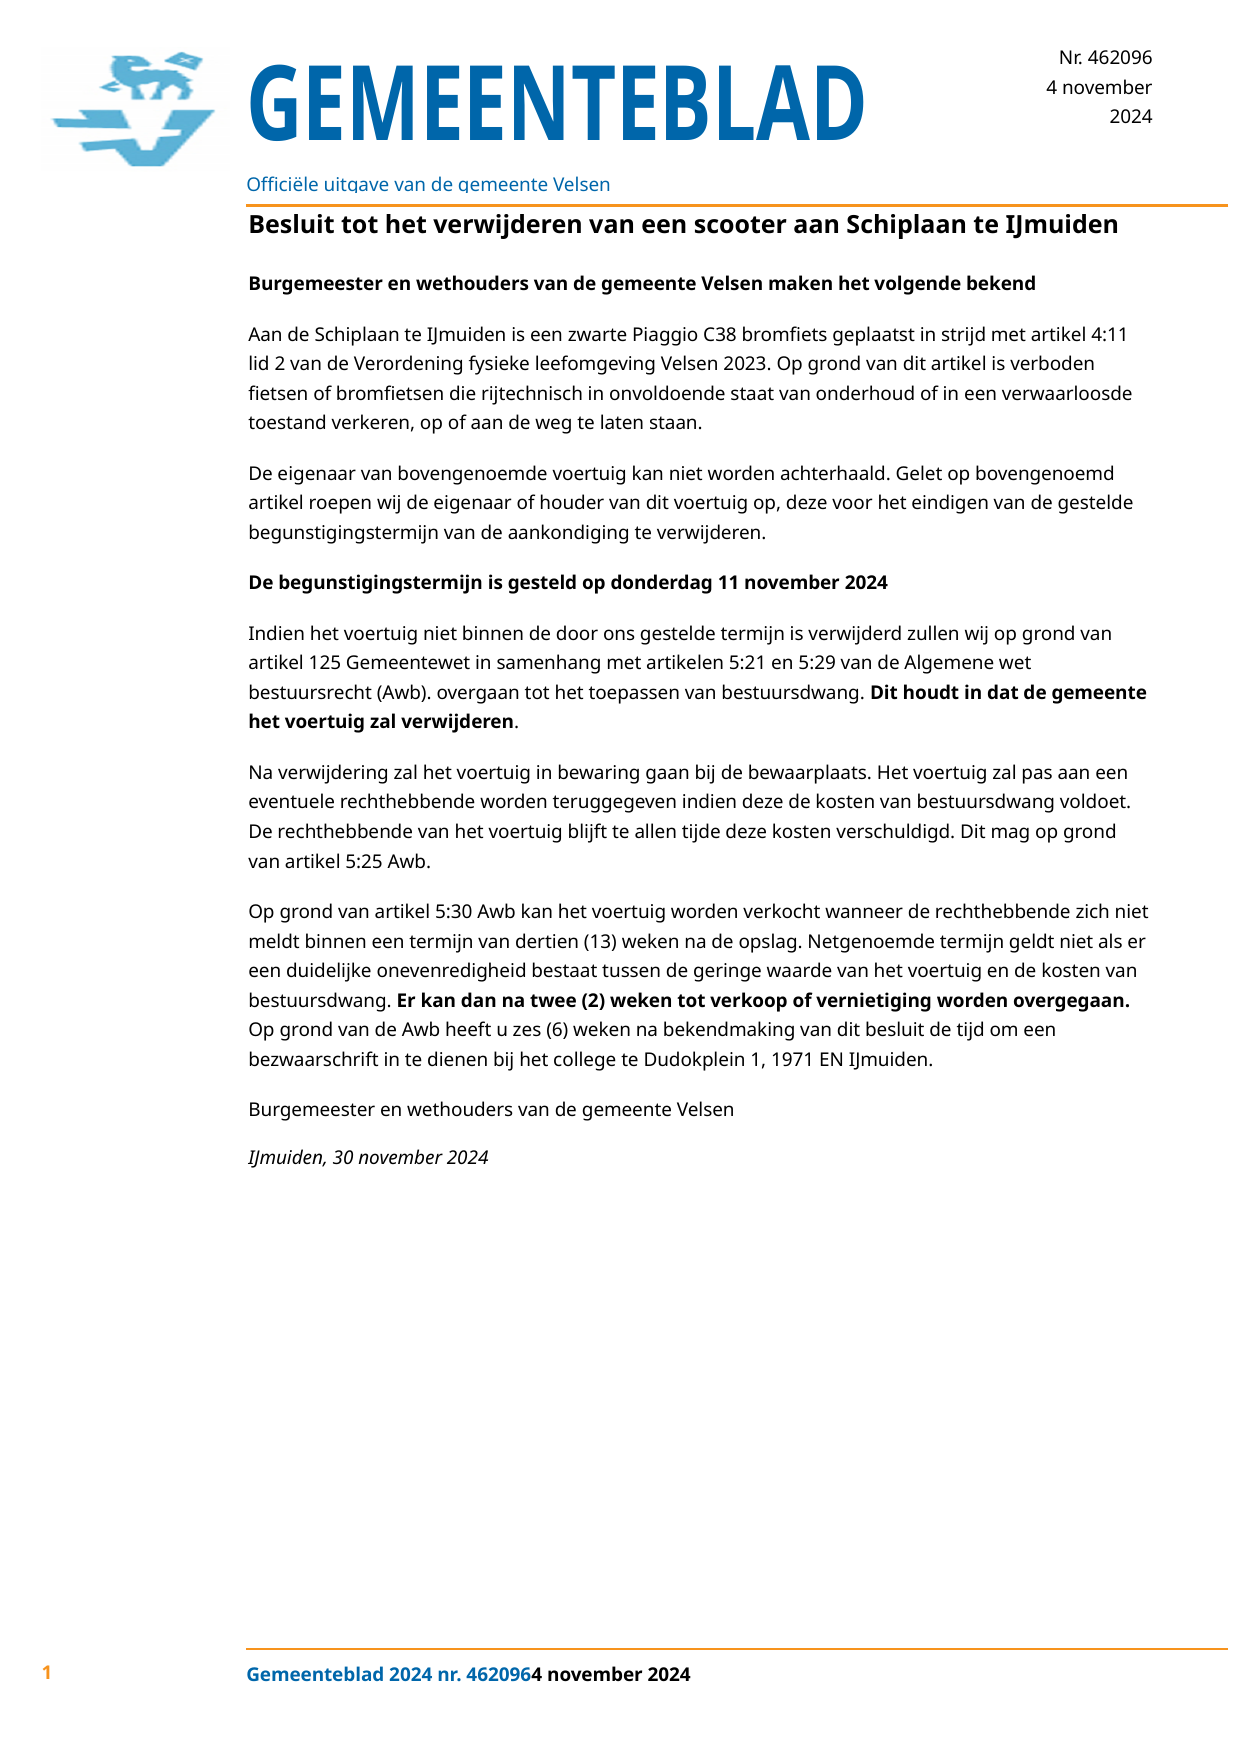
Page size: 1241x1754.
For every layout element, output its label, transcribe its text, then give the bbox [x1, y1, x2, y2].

text Op grond van artikel 5:30 Awb kan het voertuig worden verkocht wanneer de rechthebbende zich niet meldt binnen een termijn van dertien (13) weken na de opslag. Netgenoemde termijn geldt niet als er een duidelijke onevenredigheid bestaat tussen de geringe waarde van het voertuig en de kosten van bestuursdwang. Er kan dan na twee (2) weken tot verkoop of vernietiging worden overgegaan. Op grond van de Awb heeft u zes (6) weken na bekendmaking van dit besluit de tijd om een bezwaarschrift in te dienen bij het college te Dudokplein 1, 1971 EN IJmuiden. [248, 898, 1152, 1072]
picture [41, 47, 231, 172]
text Na verwijdering zal het voertuig in bewaring gaan bij de bewaarplaats. Het voertuig zal pas aan een eventuele rechthebbende worden teruggegeven indien deze de kosten van bestuursdwang voldoet. De rechthebbende van het voertuig blijft te allen tijde deze kosten verschuldigd. Dit mag op grond van artikel 5:25 Awb. [248, 759, 1152, 873]
text Burgemeester en wethouders van de gemeente Velsen [248, 1097, 1152, 1122]
text De begunstigingstermijn is gesteld op donderdag 11 november 2024 [248, 569, 1152, 595]
text De eigenaar van bovengenoemde voertuig kan niet worden achterhaald. Gelet op bovengenoemd artikel roepen wij de eigenaar of houder van dit voertuig op, deze voor het eindigen van de gestelde begunstigingstermijn van de aankondiging te verwijderen. [248, 460, 1152, 545]
text Besluit tot het verwijderen van een scooter aan Schiplaan te IJmuiden [248, 207, 1152, 241]
text Indien het voertuig niet binnen de door ons gestelde termijn is verwijderd zullen wij op grond van artikel 125 Gemeentewet in samenhang met artikelen 5:21 en 5:29 van de Algemene wet bestuursrecht (Awb). overgaan tot het toepassen van bestuursdwang. Dit houdt in dat de gemeente het voertuig zal verwijderen. [248, 620, 1152, 734]
text IJmuiden, 30 november 2024 [248, 1144, 1152, 1170]
text Burgemeester en wethouders van de gemeente Velsen maken het volgende bekend [248, 270, 1152, 296]
text Aan de Schiplaan te IJmuiden is een zwarte Piaggio C38 bromfiets geplaatst in strijd met artikel 4:11 lid 2 van de Verordening fysieke leefomgeving Velsen 2023. Op grond van dit artikel is verboden fietsen of bromfietsen die rijtechnisch in onvoldoende staat van onderhoud of in een verwaarloosde toestand verkeren, op of aan de weg te laten staan. [248, 321, 1152, 435]
